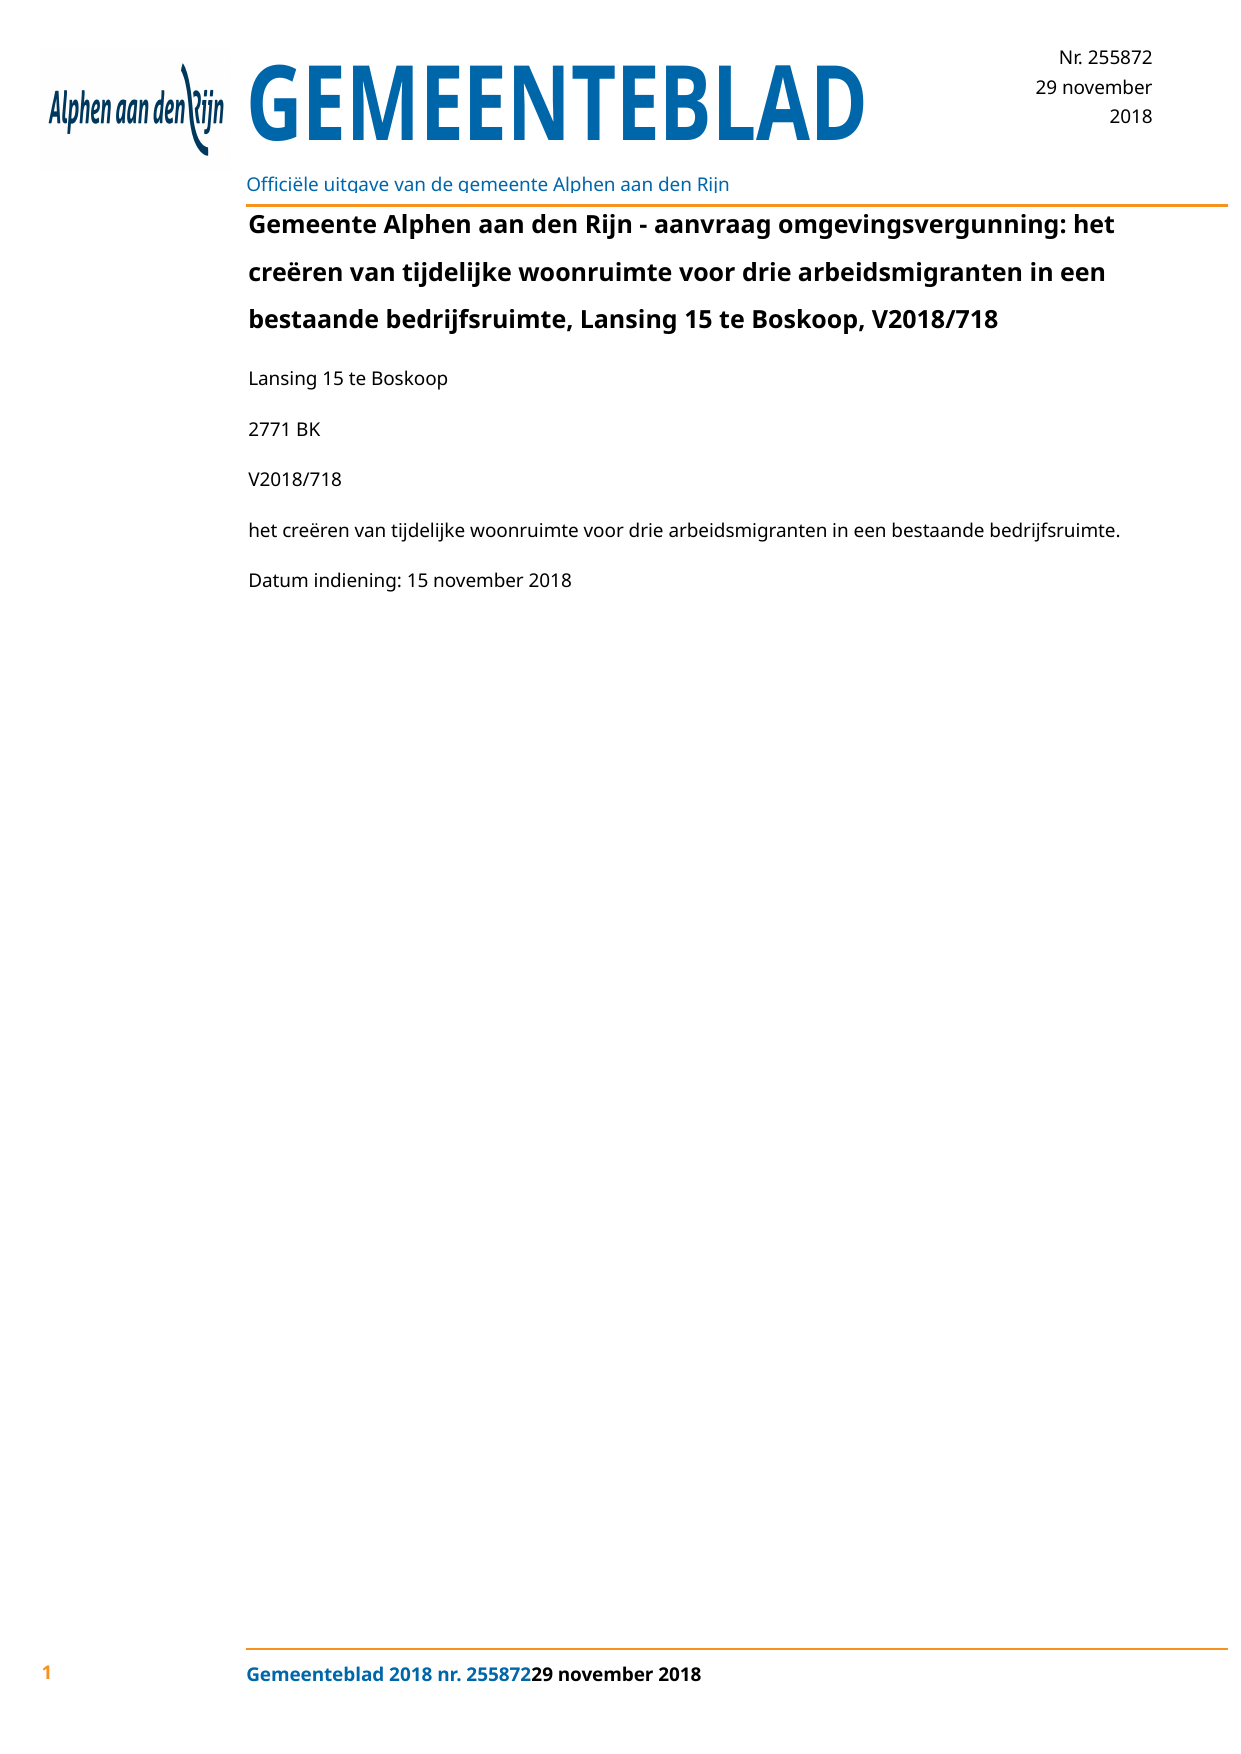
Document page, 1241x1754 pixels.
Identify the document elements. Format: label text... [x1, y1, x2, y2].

text het creëren van tijdelijke woonruimte voor drie arbeidsmigranten in een bestaande bedrijfsruimte. [248, 517, 1152, 542]
text V2018/718 [248, 466, 1152, 492]
text Datum indiening: 15 november 2018 [248, 567, 1152, 593]
picture [41, 47, 231, 172]
text 2771 BK [248, 416, 1152, 442]
text Lansing 15 te Boskoop [248, 366, 1152, 391]
text Gemeente Alphen aan den Rijn - aanvraag omgevingsvergunning: het creëren van tijdelijke woonruimte voor drie arbeidsmigranten in een bestaande bedrijfsruimte, Lansing 15 te Boskoop, V2018/718 [248, 207, 1152, 336]
